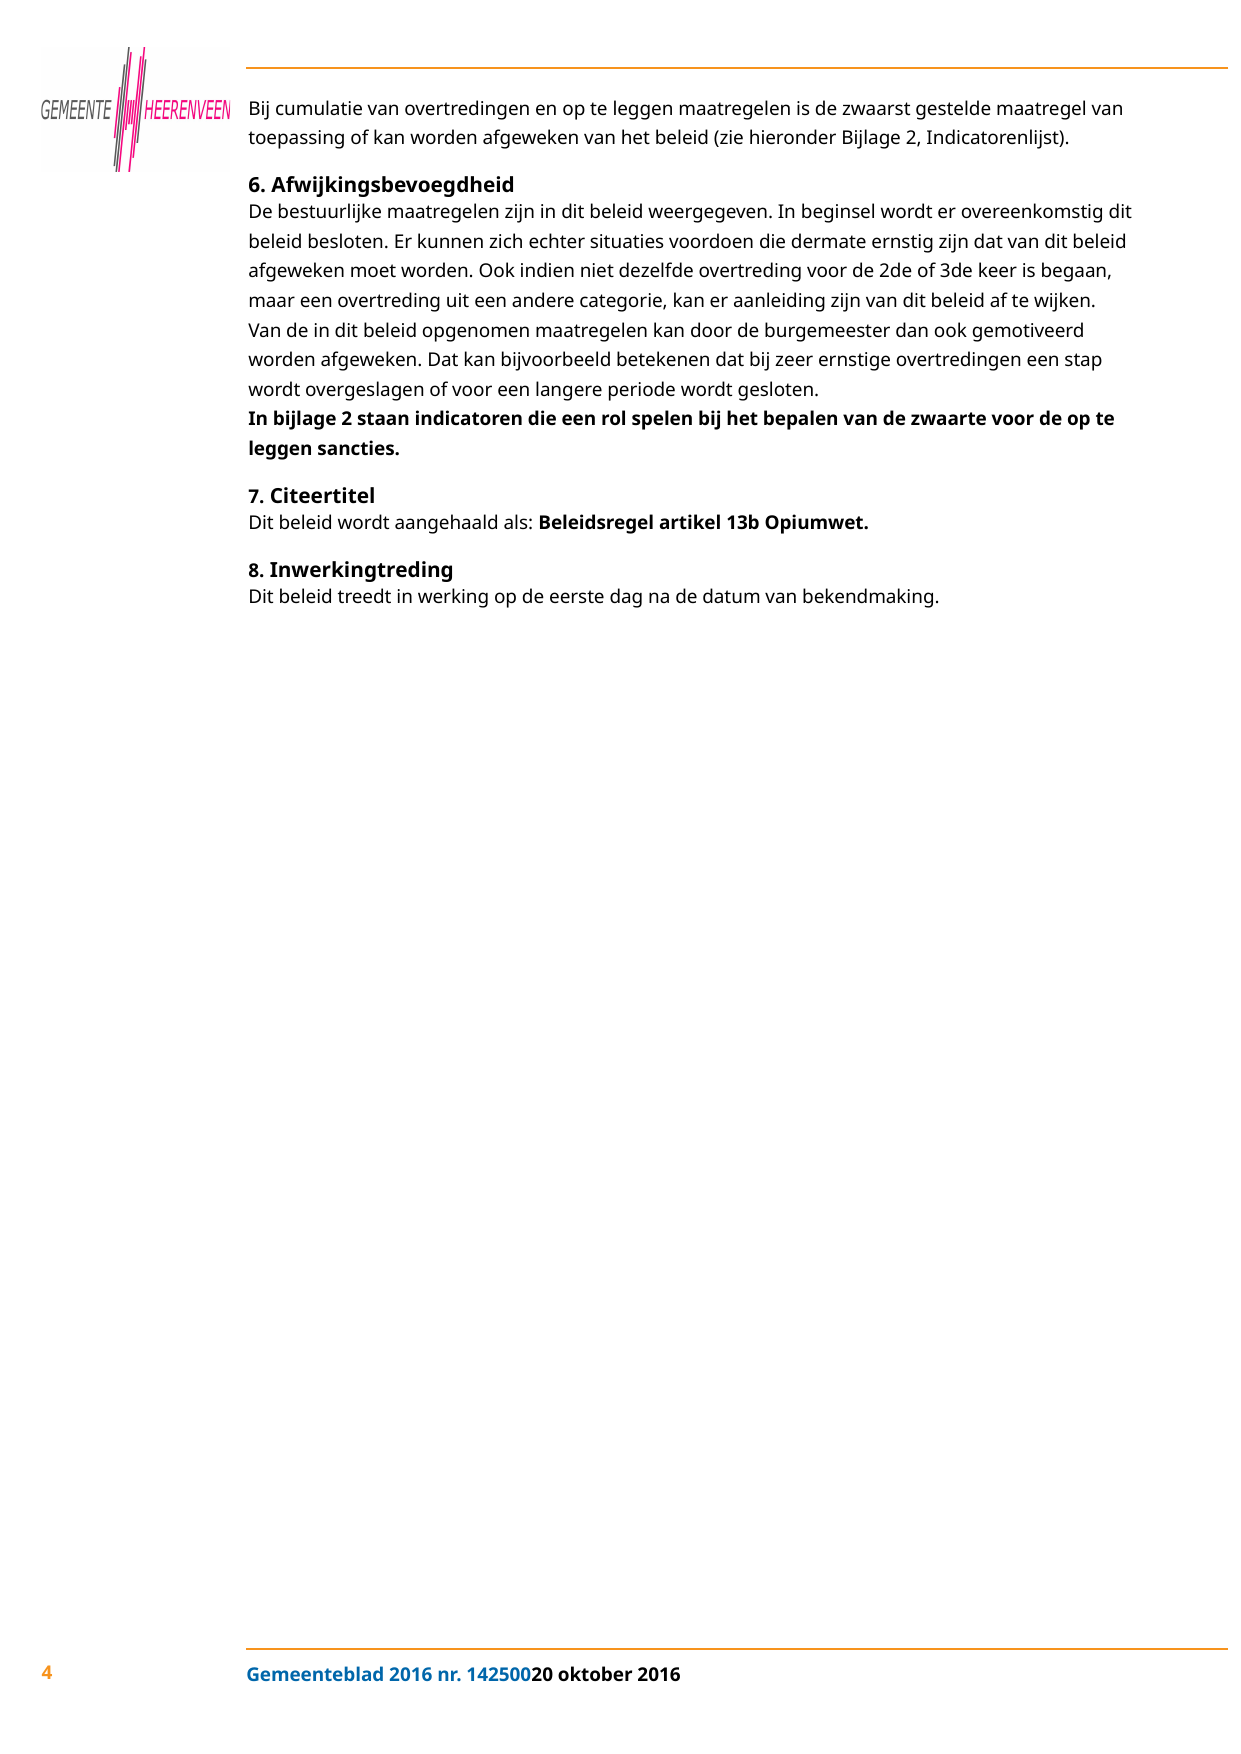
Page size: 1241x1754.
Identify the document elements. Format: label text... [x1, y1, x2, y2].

text Dit beleid wordt aangehaald als: Beleidsregel artikel 13b Opiumwet. [248, 509, 1152, 535]
text 6. Afwijkingsbevoegdheid [248, 170, 1152, 198]
text De bestuurlijke maatregelen zijn in dit beleid weergegeven. In beginsel wordt er overeenkomstig dit beleid besloten. Er kunnen zich echter situaties voordoen die dermate ernstig zijn dat van dit beleid afgeweken moet worden. Ook indien niet dezelfde overtreding voor de 2de of 3de keer is begaan, maar een overtreding uit een andere categorie, kan er aanleiding zijn van dit beleid af te wijken. [248, 198, 1152, 313]
text Bij cumulatie van overtredingen en op te leggen maatregelen is de zwaarst gestelde maatregel van toepassing of kan worden afgeweken van het beleid (zie hieronder Bijlage 2, Indicatorenlijst). [248, 95, 1152, 150]
text Dit beleid treedt in werking op de eerste dag na de datum van bekendmaking. [248, 583, 1152, 609]
text Van de in dit beleid opgenomen maatregelen kan door de burgemeester dan ook gemotiveerd worden afgeweken. Dat kan bijvoorbeeld betekenen dat bij zeer ernstige overtredingen een stap wordt overgeslagen of voor een langere periode wordt gesloten. [248, 317, 1152, 402]
picture [41, 47, 231, 172]
text 8. Inwerkingtreding [248, 555, 1152, 583]
text 7. Citeertitel [248, 481, 1152, 509]
text In bijlage 2 staan indicatoren die een rol spelen bij het bepalen van de zwaarte voor de op te leggen sancties. [248, 406, 1152, 461]
